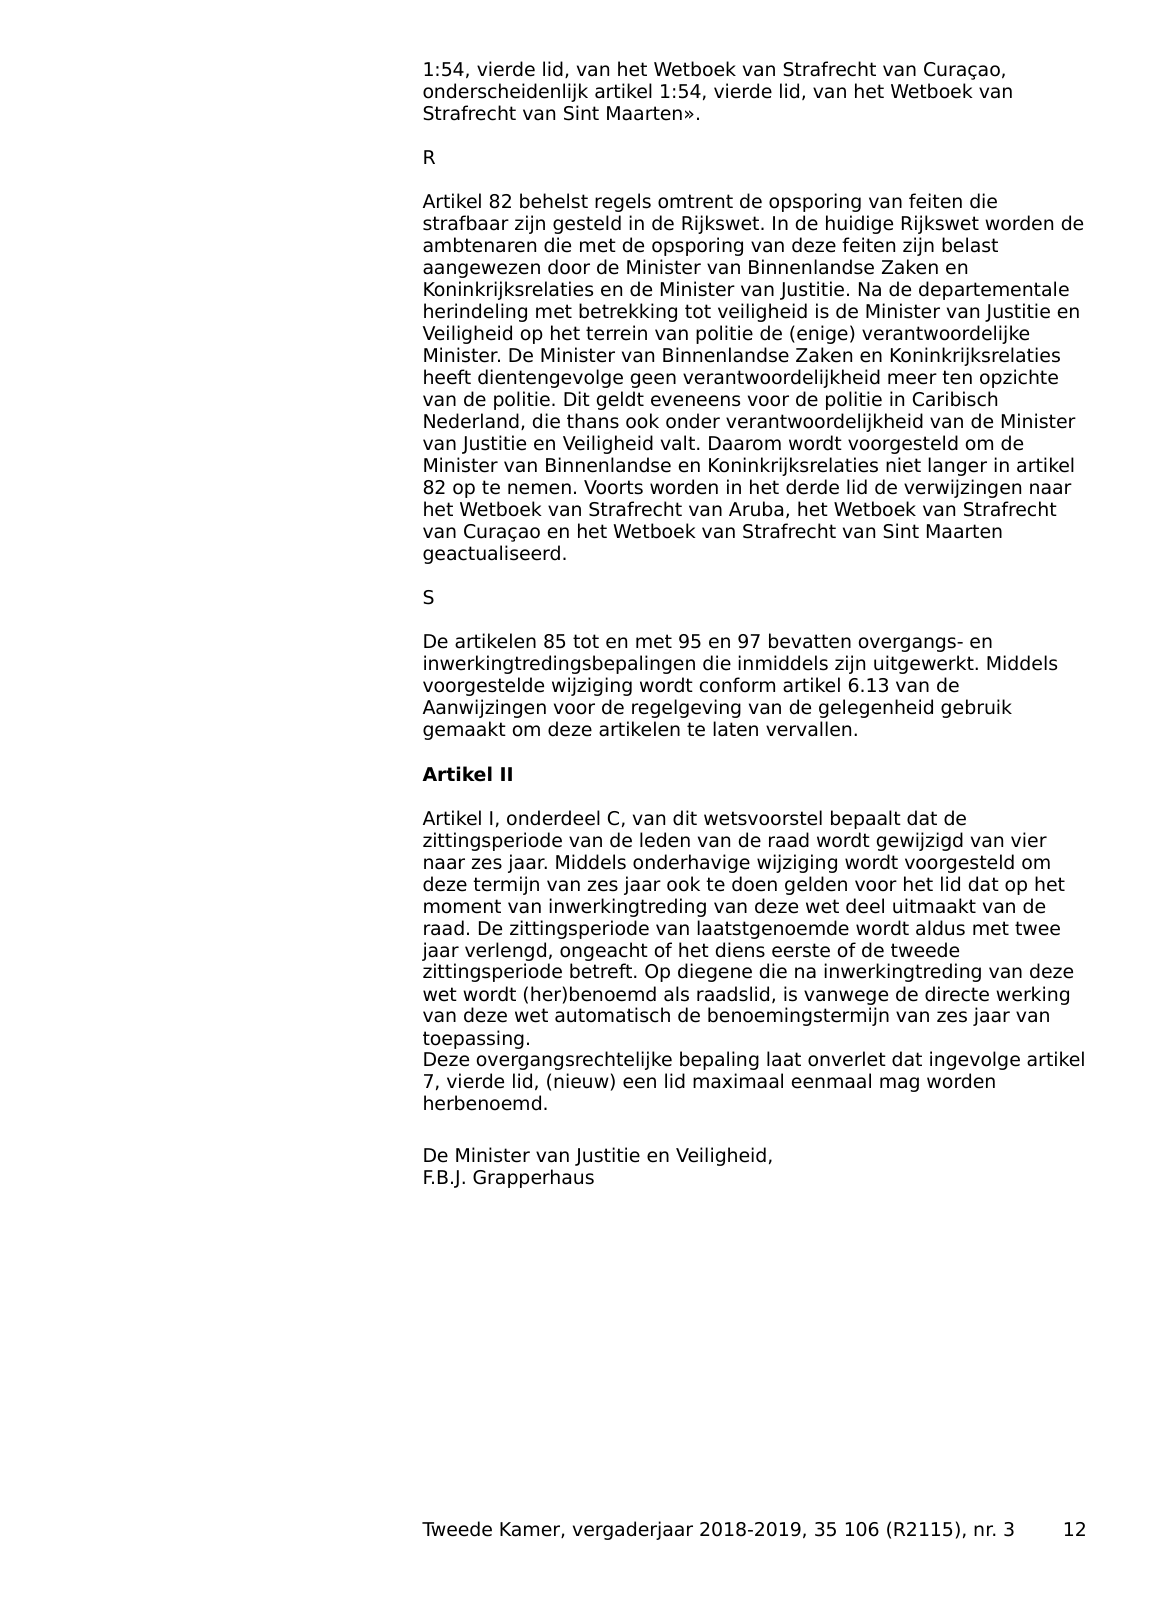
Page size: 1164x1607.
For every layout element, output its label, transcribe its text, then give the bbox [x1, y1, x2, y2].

text De Minister van Justitie en Veiligheid, F.B.J. Grapperhaus [422, 1145, 1087, 1189]
text Artikel I, onderdeel C, van dit wetsvoorstel bepaalt dat de zittingsperiode van de leden van de raad wordt gewijzigd van vier naar zes jaar. Middels onderhavige wijziging wordt voorgesteld om deze termijn van zes jaar ook te doen gelden voor het lid dat op het moment van inwerkingtreding van deze wet deel uitmaakt van de raad. De zittingsperiode van laatstgenoemde wordt aldus met twee jaar verlengd, ongeacht of het diens eerste of de tweede zittingsperiode betreft. Op diegene die na inwerkingtreding van deze wet wordt (her)benoemd als raadslid, is vanwege de directe werking van deze wet automatisch de benoemingstermijn van zes jaar van toepassing. [422, 808, 1087, 1049]
text 1:54, vierde lid, van het Wetboek van Strafrecht van Curaçao, onderscheidenlijk artikel 1:54, vierde lid, van het Wetboek van Strafrecht van Sint Maarten». [422, 59, 1087, 125]
text Deze overgangsrechtelijke bepaling laat onverlet dat ingevolge artikel 7, vierde lid, (nieuw) een lid maximaal eenmaal mag worden herbenoemd. [422, 1049, 1087, 1115]
text De artikelen 85 tot en met 95 en 97 bevatten overgangs- en inwerkingtredingsbepalingen die inmiddels zijn uitgewerkt. Middels voorgestelde wijziging wordt conform artikel 6.13 van de Aanwijzingen voor de regelgeving van de gelegenheid gebruik gemaakt om deze artikelen te laten vervallen. [422, 631, 1087, 741]
subtitle R [422, 147, 1087, 169]
subtitle S [422, 587, 1087, 609]
subtitle Artikel II [422, 763, 1087, 785]
text Artikel 82 behelst regels omtrent de opsporing van feiten die strafbaar zijn gesteld in de Rijkswet. In de huidige Rijkswet worden de ambtenaren die met de opsporing van deze feiten zijn belast aangewezen door de Minister van Binnenlandse Zaken en Koninkrijksrelaties en de Minister van Justitie. Na de departementale herindeling met betrekking tot veiligheid is de Minister van Justitie en Veiligheid op het terrein van politie de (enige) verantwoordelijke Minister. De Minister van Binnenlandse Zaken en Koninkrijksrelaties heeft dientengevolge geen verantwoordelijkheid meer ten opzichte van de politie. Dit geldt eveneens voor de politie in Caribisch Nederland, die thans ook onder verantwoordelijkheid van de Minister van Justitie en Veiligheid valt. Daarom wordt voorgesteld om de Minister van Binnenlandse en Koninkrijksrelaties niet langer in artikel 82 op te nemen. Voorts worden in het derde lid de verwijzingen naar het Wetboek van Strafrecht van Aruba, het Wetboek van Strafrecht van Curaçao en het Wetboek van Strafrecht van Sint Maarten geactualiseerd. [422, 191, 1087, 565]
